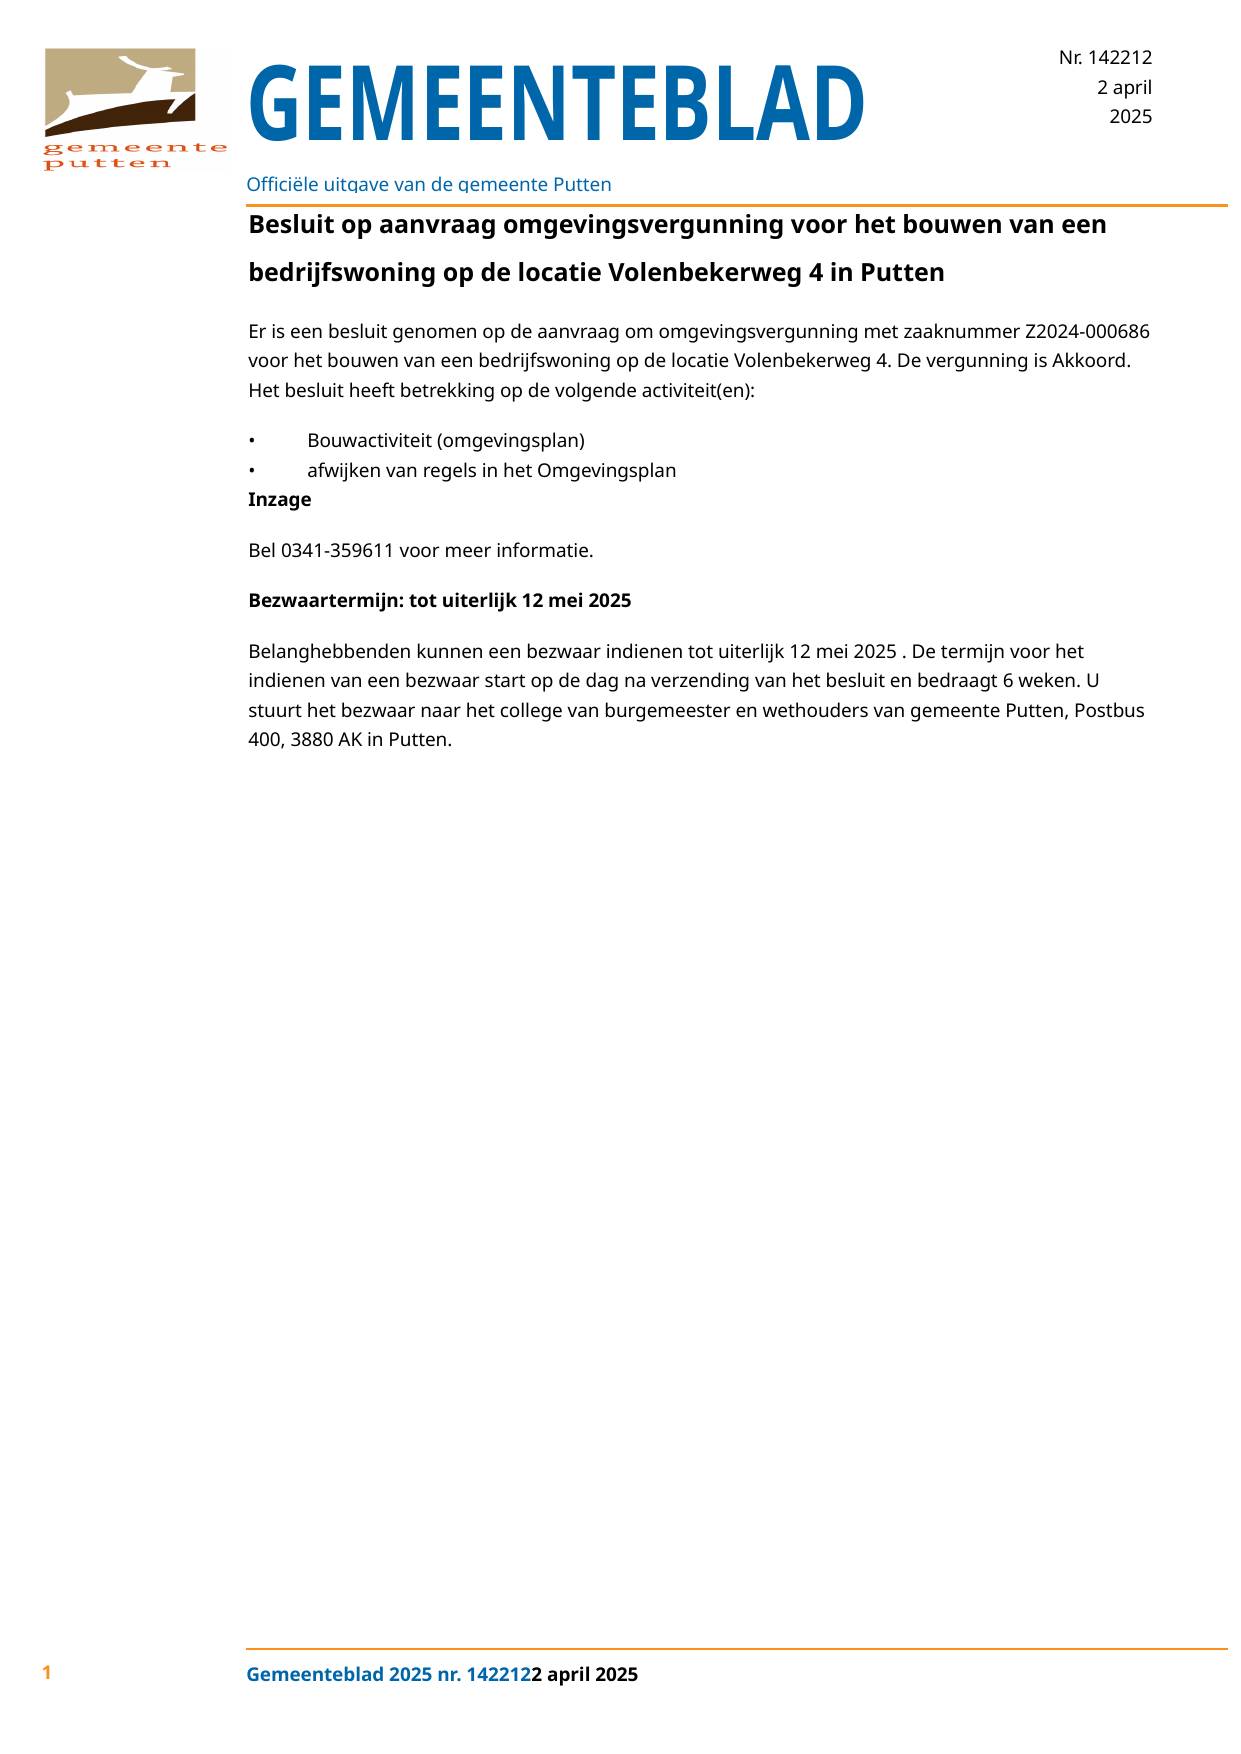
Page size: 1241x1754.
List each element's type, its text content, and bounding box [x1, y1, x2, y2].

text Bezwaartermijn: tot uiterlijk 12 mei 2025 [248, 587, 1152, 613]
text Er is een besluit genomen op de aanvraag om omgevingsvergunning met zaaknummer Z2024-000686 voor het bouwen van een bedrijfswoning op de locatie Volenbekerweg 4. De vergunning is Akkoord. Het besluit heeft betrekking op de volgende activiteit(en): [248, 318, 1152, 403]
text Belanghebbenden kunnen een bezwaar indienen tot uiterlijk 12 mei 2025 . De termijn voor het indienen van een bezwaar start op de dag na verzending van het besluit en bedraagt 6 weken. U stuurt het bezwaar naar het college van burgemeester en wethouders van gemeente Putten, Postbus 400, 3880 AK in Putten. [248, 638, 1152, 752]
text Bel 0341-359611 voor meer informatie. [248, 537, 1152, 563]
text Besluit op aanvraag omgevingsvergunning voor het bouwen van een bedrijfswoning op de locatie Volenbekerweg 4 in Putten [248, 207, 1152, 288]
list Bouwactiviteit (omgevingsplan) [248, 427, 1152, 453]
text Inzage [248, 487, 1152, 512]
list afwijken van regels in het Omgevingsplan [248, 457, 1152, 483]
picture [41, 47, 231, 172]
